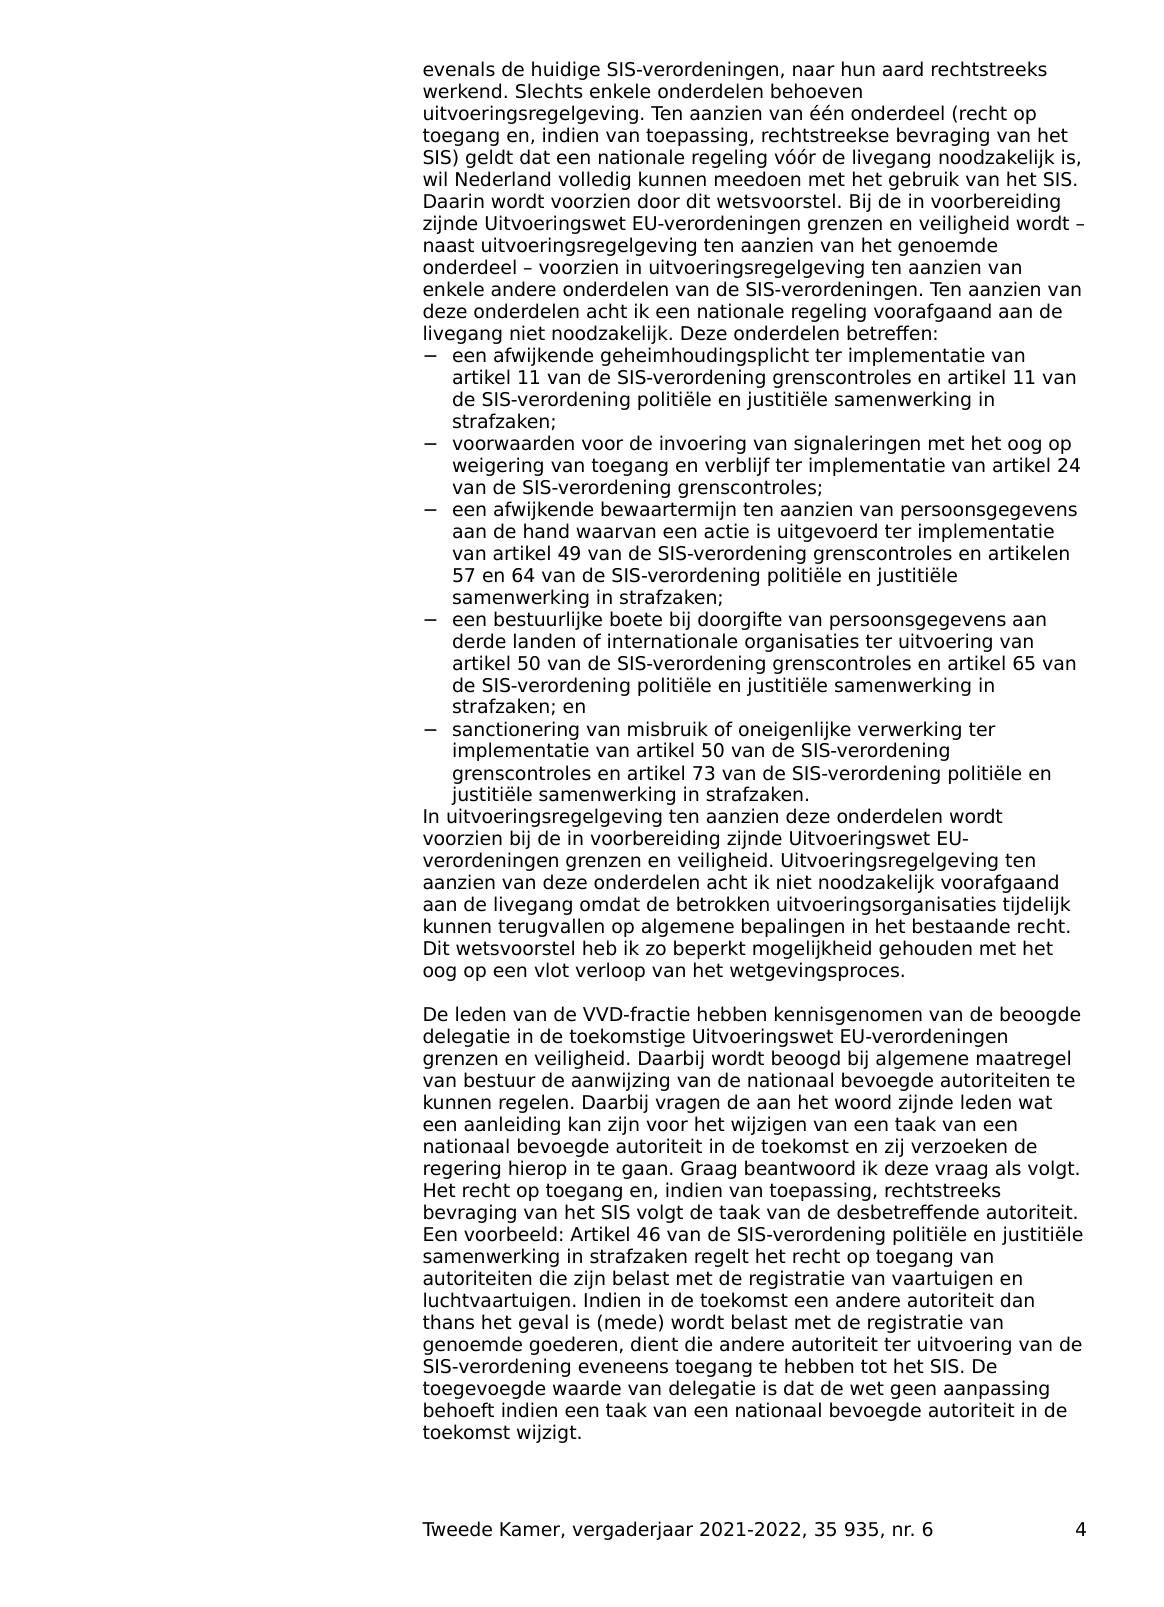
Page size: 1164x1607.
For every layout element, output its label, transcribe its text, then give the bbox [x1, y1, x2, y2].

text − voorwaarden voor de invoering van signaleringen met het oog op weigering van toegang en verblijf ter implementatie van artikel 24 van de SIS-verordening grenscontroles; [422, 433, 1087, 499]
text − een afwijkende geheimhoudingsplicht ter implementatie van artikel 11 van de SIS-verordening grenscontroles en artikel 11 van de SIS-verordening politiële en justitiële samenwerking in strafzaken; [422, 345, 1087, 433]
text In uitvoeringsregelgeving ten aanzien deze onderdelen wordt voorzien bij de in voorbereiding zijnde Uitvoeringswet EU-verordeningen grenzen en veiligheid. Uitvoeringsregelgeving ten aanzien van deze onderdelen acht ik niet noodzakelijk voorafgaand aan de livegang omdat de betrokken uitvoeringsorganisaties tijdelijk kunnen terugvallen op algemene bepalingen in het bestaande recht. Dit wetsvoorstel heb ik zo beperkt mogelijkheid gehouden met het oog op een vlot verloop van het wetgevingsproces. [422, 806, 1087, 982]
text evenals de huidige SIS-verordeningen, naar hun aard rechtstreeks werkend. Slechts enkele onderdelen behoeven uitvoeringsregelgeving. Ten aanzien van één onderdeel (recht op toegang en, indien van toepassing, rechtstreekse bevraging van het SIS) geldt dat een nationale regeling vóór de livegang noodzakelijk is, wil Nederland volledig kunnen meedoen met het gebruik van het SIS. Daarin wordt voorzien door dit wetsvoorstel. Bij de in voorbereiding zijnde Uitvoeringswet EU-verordeningen grenzen en veiligheid wordt – naast uitvoeringsregelgeving ten aanzien van het genoemde onderdeel – voorzien in uitvoeringsregelgeving ten aanzien van enkele andere onderdelen van de SIS-verordeningen. Ten aanzien van deze onderdelen acht ik een nationale regeling voorafgaand aan de livegang niet noodzakelijk. Deze onderdelen betreffen: [422, 59, 1087, 345]
text − een bestuurlijke boete bij doorgifte van persoonsgegevens aan derde landen of internationale organisaties ter uitvoering van artikel 50 van de SIS-verordening grenscontroles en artikel 65 van de SIS-verordening politiële en justitiële samenwerking in strafzaken; en [422, 608, 1087, 718]
text − sanctionering van misbruik of oneigenlijke verwerking ter implementatie van artikel 50 van de SIS-verordening grenscontroles en artikel 73 van de SIS-verordening politiële en justitiële samenwerking in strafzaken. [422, 718, 1087, 806]
text De leden van de VVD-fractie hebben kennisgenomen van de beoogde delegatie in de toekomstige Uitvoeringswet EU-verordeningen grenzen en veiligheid. Daarbij wordt beoogd bij algemene maatregel van bestuur de aanwijzing van de nationaal bevoegde autoriteiten te kunnen regelen. Daarbij vragen de aan het woord zijnde leden wat een aanleiding kan zijn voor het wijzigen van een taak van een nationaal bevoegde autoriteit in de toekomst en zij verzoeken de regering hierop in te gaan. Graag beantwoord ik deze vraag als volgt. Het recht op toegang en, indien van toepassing, rechtstreeks bevraging van het SIS volgt de taak van de desbetreffende autoriteit. Een voorbeeld: Artikel 46 van de SIS-verordening politiële en justitiële samenwerking in strafzaken regelt het recht op toegang van autoriteiten die zijn belast met de registratie van vaartuigen en luchtvaartuigen. Indien in de toekomst een andere autoriteit dan thans het geval is (mede) wordt belast met de registratie van genoemde goederen, dient die andere autoriteit ter uitvoering van de SIS-verordening eveneens toegang te hebben tot het SIS. De toegevoegde waarde van delegatie is dat de wet geen aanpassing behoeft indien een taak van een nationaal bevoegde autoriteit in de toekomst wijzigt. [422, 1004, 1087, 1444]
text − een afwijkende bewaartermijn ten aanzien van persoonsgegevens aan de hand waarvan een actie is uitgevoerd ter implementatie van artikel 49 van de SIS-verordening grenscontroles en artikelen 57 en 64 van de SIS-verordening politiële en justitiële samenwerking in strafzaken; [422, 499, 1087, 608]
